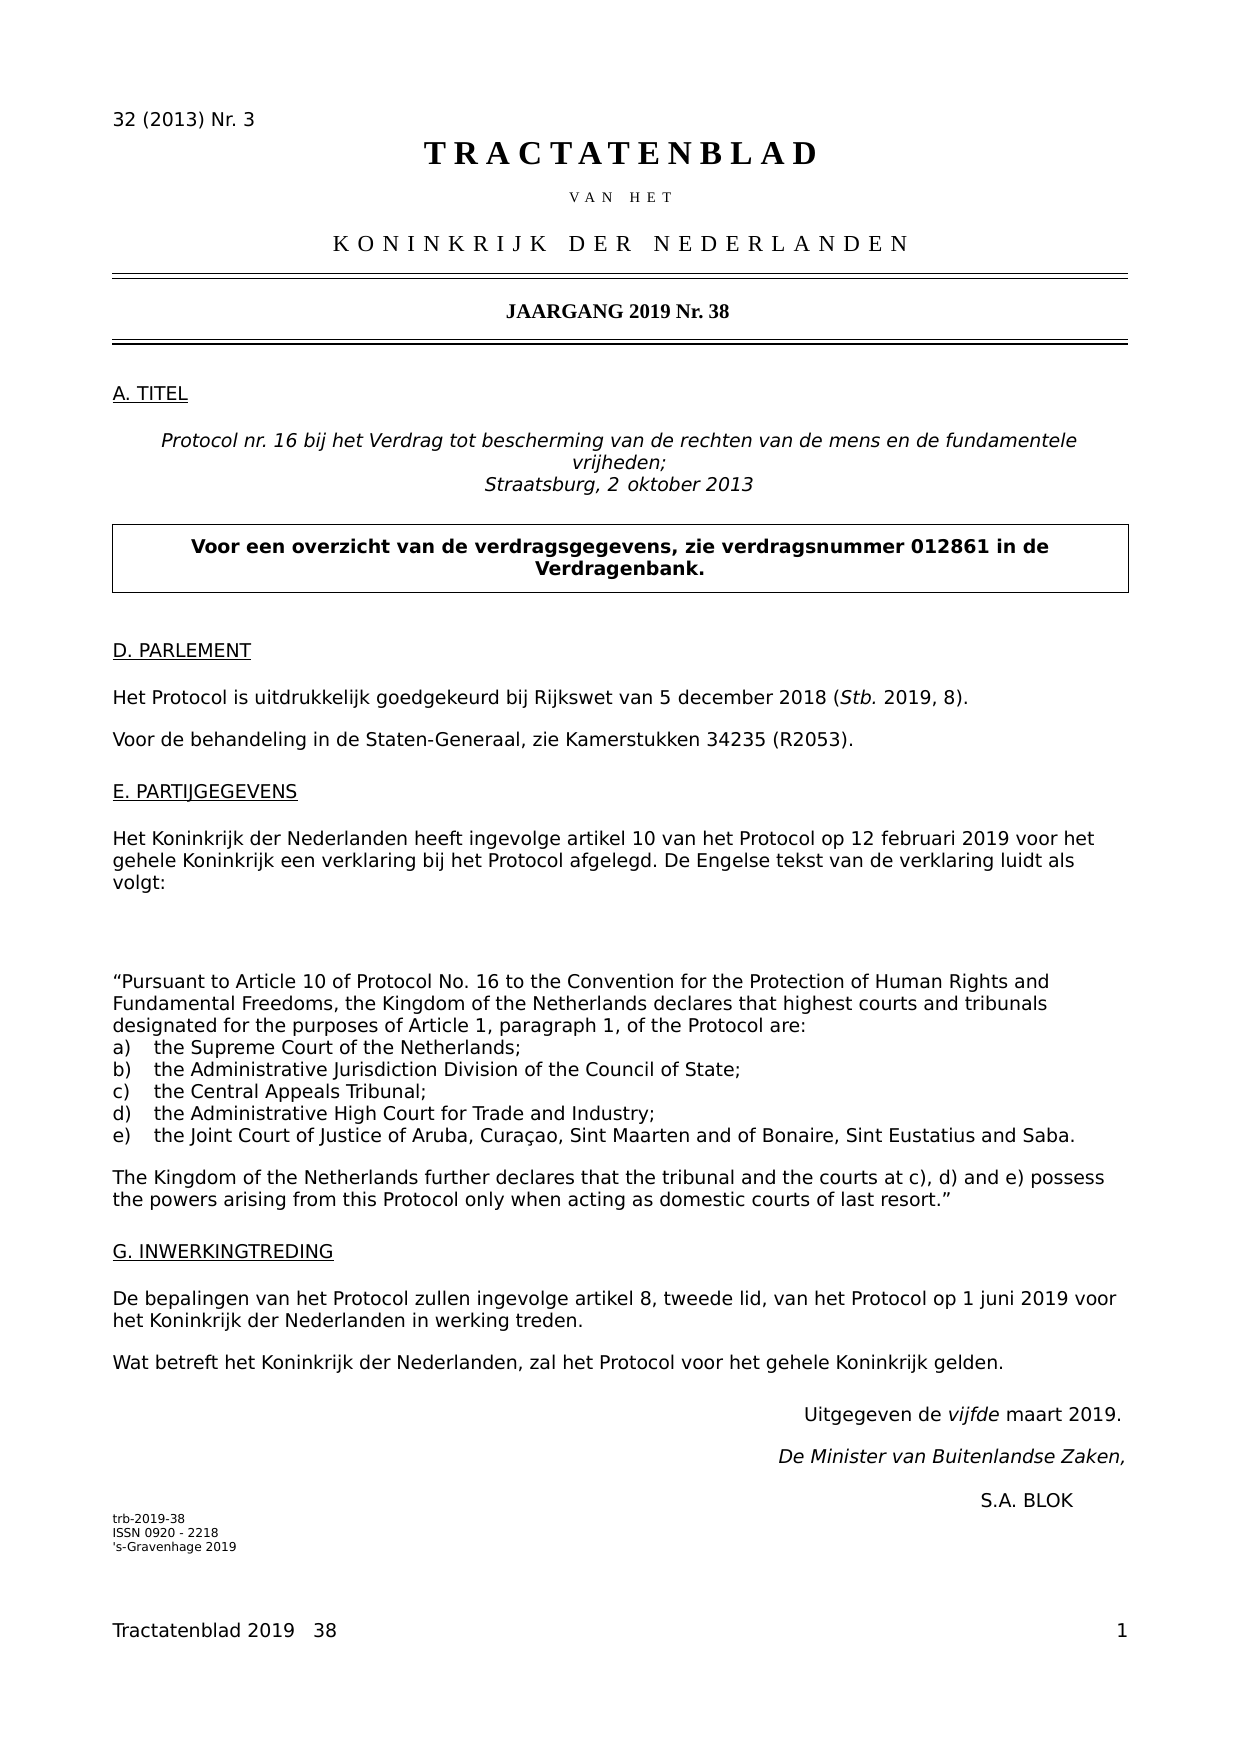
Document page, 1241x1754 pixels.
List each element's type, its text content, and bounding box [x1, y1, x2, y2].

subtitle A. TITEL [112, 383, 1128, 405]
text e) the Joint Court of Justice of Aruba, Curaçao, Sint Maarten and of Bonaire, Sint Eustatius and Saba. [112, 1125, 1128, 1147]
subtitle E. PARTIJGEGEVENS [112, 781, 1128, 803]
text b) the Administrative Jurisdiction Division of the Council of State; [112, 1059, 1128, 1081]
text Protocol nr. 16 bij het Verdrag tot bescherming van de rechten van de mens en de fundamentele vrijheden; [112, 430, 1128, 474]
text TRACTATENBLAD [112, 133, 1128, 172]
text trb-2019-38 [112, 1512, 346, 1526]
text Het Protocol is uitdrukkelijk goedgekeurd bij Rijkswet van 5 december 2018 (Stb. 2019, 8). [112, 687, 1128, 709]
text VAN HET [112, 189, 1128, 206]
text Voor de behandeling in de Staten-Generaal, zie Kamerstukken 34235 (R2053). [112, 729, 1128, 751]
text De Minister van Buitenlandse Zaken, S.A. BLOK [112, 1446, 1128, 1512]
text Wat betreft het Koninkrijk der Nederlanden, zal het Protocol voor het gehele Koninkrijk gelden. [112, 1352, 1128, 1374]
text 's-Gravenhage 2019 [112, 1540, 346, 1554]
text 32 (2013) Nr. 3 [112, 109, 1128, 131]
text KONINKRIJK DER NEDERLANDEN [112, 229, 1128, 256]
text d) the Administrative High Court for Trade and Industry; [112, 1103, 1128, 1125]
text De bepalingen van het Protocol zullen ingevolge artikel 8, tweede lid, van het Protocol op 1 juni 2019 voor het Koninkrijk der Nederlanden in werking treden. [112, 1288, 1128, 1332]
text ISSN 0920 - 2218 [112, 1526, 346, 1540]
subtitle G. INWERKINGTREDING [112, 1241, 1128, 1263]
subtitle D. PARLEMENT [112, 640, 1128, 662]
text JAARGANG 2019 Nr. 38 [112, 299, 1128, 323]
text The Kingdom of the Netherlands further declares that the tribunal and the courts at c), d) and e) possess the powers arising from this Protocol only when acting as domestic courts of last resort.” [112, 1167, 1128, 1211]
text Straatsburg, 2 oktober 2013 [112, 474, 1128, 496]
text Uitgegeven de vijfde maart 2019. [112, 1404, 1128, 1426]
text Het Koninkrijk der Nederlanden heeft ingevolge artikel 10 van het Protocol op 12 februari 2019 voor het gehele Koninkrijk een verklaring bij het Protocol afgelegd. De Engelse tekst van de verklaring luidt als volgt: [112, 828, 1128, 894]
text c) the Central Appeals Tribunal; [112, 1081, 1128, 1103]
text “Pursuant to Article 10 of Protocol No. 16 to the Convention for the Protection of Human Rights and Fundamental Freedoms, the Kingdom of the Netherlands declares that highest courts and tribunals designated for the purposes of Article 1, paragraph 1, of the Protocol are: [112, 971, 1128, 1037]
text a) the Supreme Court of the Netherlands; [112, 1037, 1128, 1059]
